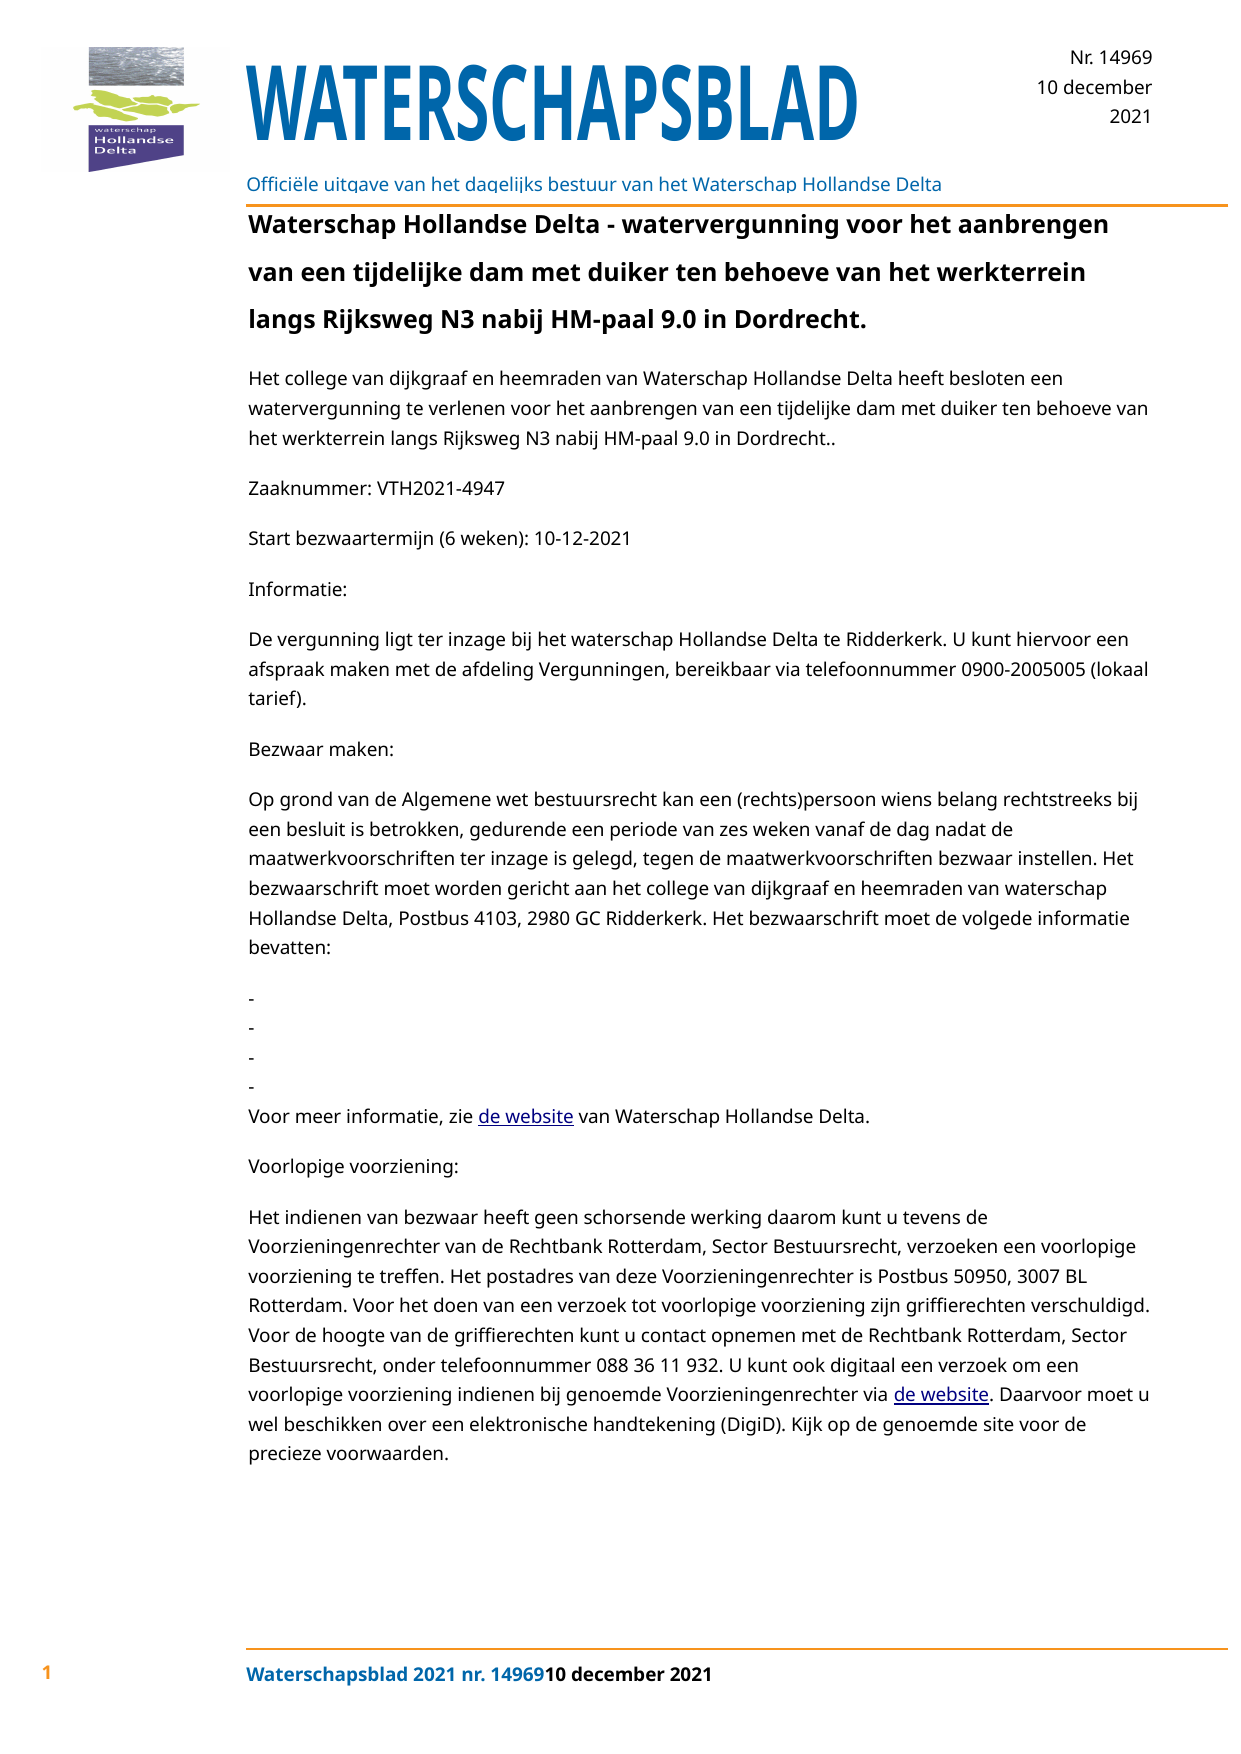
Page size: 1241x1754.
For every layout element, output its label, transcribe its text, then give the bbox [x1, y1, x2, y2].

text Waterschap Hollandse Delta - watervergunning voor het aanbrengen van een tijdelijke dam met duiker ten behoeve van het werkterrein langs Rijksweg N3 nabij HM-paal 9.0 in Dordrecht. [248, 207, 1152, 336]
text De vergunning ligt ter inzage bij het waterschap Hollandse Delta te Ridderkerk. U kunt hiervoor een afspraak maken met de afdeling Vergunningen, bereikbaar via telefoonnummer 0900-2005005 (lokaal tarief). [248, 626, 1152, 711]
text Informatie: [248, 576, 1152, 602]
text Start bezwaartermijn (6 weken): 10-12-2021 [248, 526, 1152, 551]
text Het indienen van bezwaar heeft geen schorsende werking daarom kunt u tevens de Voorzieningenrechter van de Rechtbank Rotterdam, Sector Bestuursrecht, verzoeken een voorlopige voorziening te treffen. Het postadres van deze Voorzieningenrechter is Postbus 50950, 3007 BL Rotterdam. Voor het doen van een verzoek tot voorlopige voorziening zijn griffierechten verschuldigd. Voor de hoogte van de griffierechten kunt u contact opnemen met de Rechtbank Rotterdam, Sector Bestuursrecht, onder telefoonnummer 088 36 11 932. U kunt ook digitaal een verzoek om een voorlopige voorziening indienen bij genoemde Voorzieningenrechter via de website. Daarvoor moet u wel beschikken over een elektronische handtekening (DigiD). Kijk op de genoemde site voor de precieze voorwaarden. [248, 1204, 1152, 1466]
text Voor meer informatie, zie de website van Waterschap Hollandse Delta. [248, 1103, 1152, 1129]
picture [41, 47, 231, 172]
text Bezwaar maken: [248, 736, 1152, 762]
text Het college van dijkgraaf en heemraden van Waterschap Hollandse Delta heeft besloten een watervergunning te verlenen voor het aanbrengen van een tijdelijke dam met duiker ten behoeve van het werkterrein langs Rijksweg N3 nabij HM-paal 9.0 in Dordrecht.. [248, 366, 1152, 450]
text Voorlopige voorziening: [248, 1153, 1152, 1179]
text Zaaknummer: VTH2021-4947 [248, 475, 1152, 501]
text Op grond van de Algemene wet bestuursrecht kan een (rechts)persoon wiens belang rechtstreeks bij een besluit is betrokken, gedurende een periode van zes weken vanaf de dag nadat de maatwerkvoorschriften ter inzage is gelegd, tegen de maatwerkvoorschriften bezwaar instellen. Het bezwaarschrift moet worden gericht aan het college van dijkgraaf en heemraden van waterschap Hollandse Delta, Postbus 4103, 2980 GC Ridderkerk. Het bezwaarschrift moet de volgede informatie bevatten: [248, 786, 1152, 960]
